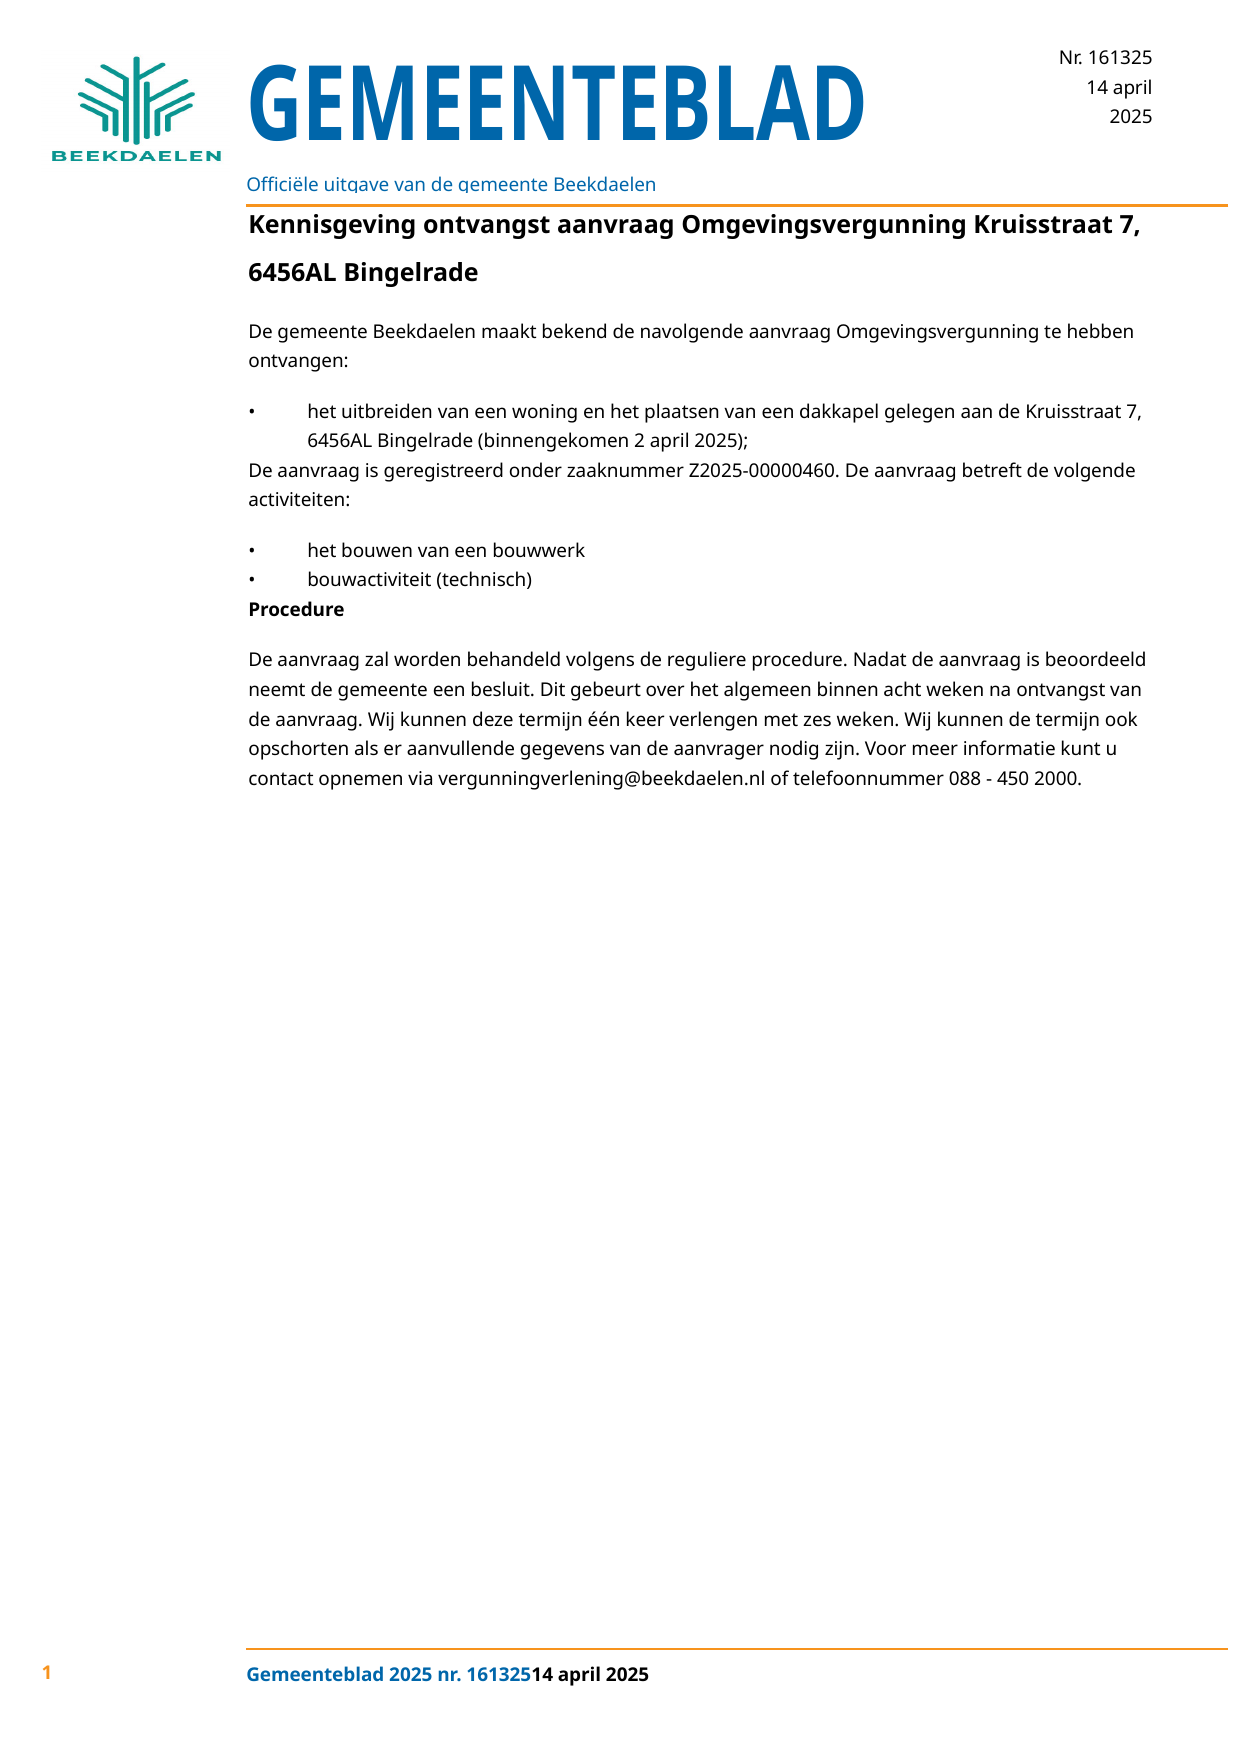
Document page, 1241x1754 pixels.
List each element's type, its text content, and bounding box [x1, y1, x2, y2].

list bouwactiviteit (technisch) [248, 567, 1152, 592]
picture [41, 47, 231, 172]
text De aanvraag zal worden behandeld volgens de reguliere procedure. Nadat de aanvraag is beoordeeld neemt de gemeente een besluit. Dit gebeurt over het algemeen binnen acht weken na ontvangst van de aanvraag. Wij kunnen deze termijn één keer verlengen met zes weken. Wij kunnen de termijn ook opschorten als er aanvullende gegevens van de aanvrager nodig zijn. Voor meer informatie kunt u contact opnemen via vergunningverlening@beekdaelen.nl of telefoonnummer 088 - 450 2000. [248, 647, 1152, 791]
text Kennisgeving ontvangst aanvraag Omgevingsvergunning Kruisstraat 7, 6456AL Bingelrade [248, 207, 1152, 288]
list het uitbreiden van een woning en het plaatsen van een dakkapel gelegen aan de Kruisstraat 7, 6456AL Bingelrade (binnengekomen 2 april 2025); [248, 398, 1152, 453]
list het bouwen van een bouwwerk [248, 537, 1152, 563]
text De gemeente Beekdaelen maakt bekend de navolgende aanvraag Omgevingsvergunning te hebben ontvangen: [248, 318, 1152, 373]
text Procedure [248, 596, 1152, 622]
text De aanvraag is geregistreerd onder zaaknummer Z2025-00000460. De aanvraag betreft de volgende activiteiten: [248, 457, 1152, 512]
